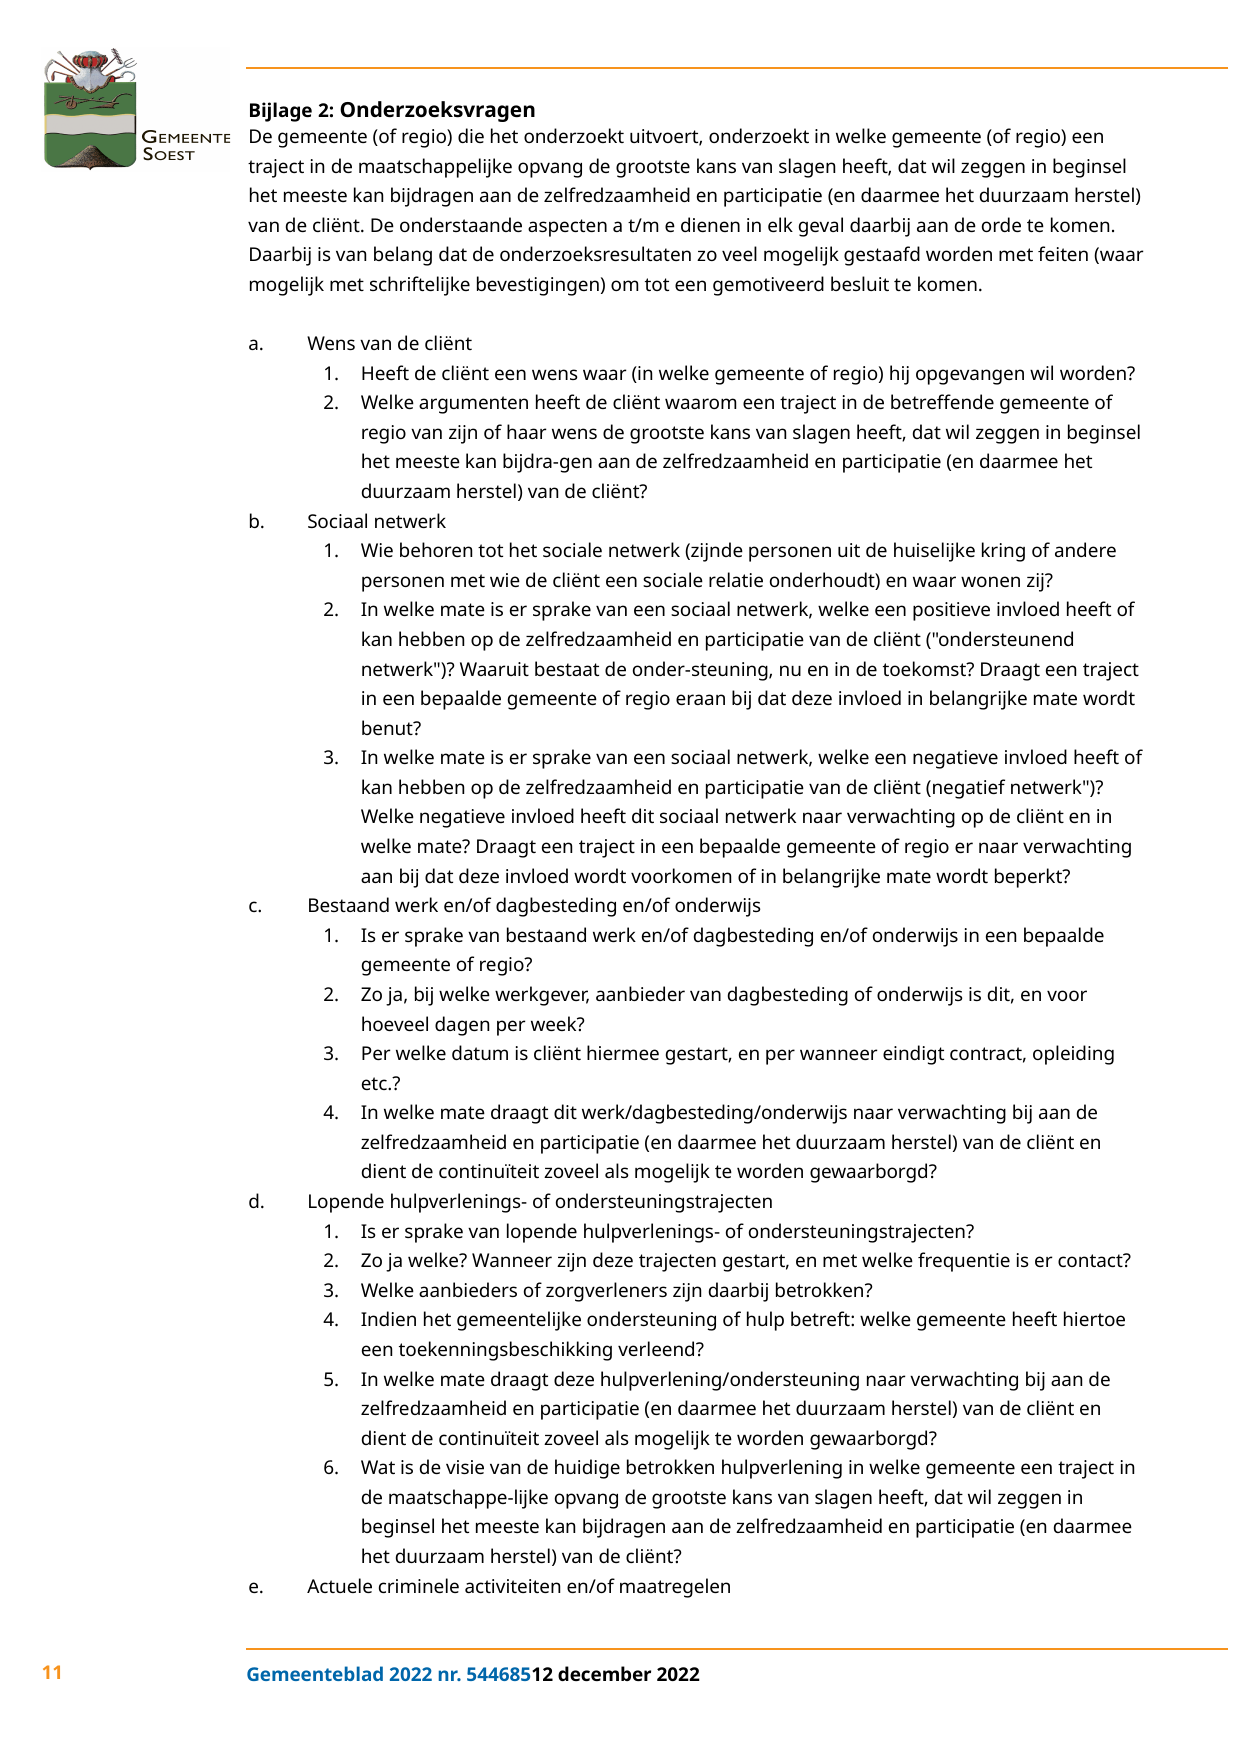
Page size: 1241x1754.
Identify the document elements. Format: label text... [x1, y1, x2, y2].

text De gemeente (of regio) die het onderzoekt uitvoert, onderzoekt in welke gemeente (of regio) een traject in de maatschappelijke opvang de grootste kans van slagen heeft, dat wil zeggen in beginsel het meeste kan bijdragen aan de zelfredzaamheid en participatie (en daarmee het duurzaam herstel) van de cliënt. De onderstaande aspecten a t/m e dienen in elk geval daarbij aan de orde te komen. Daarbij is van belang dat de onderzoeksresultaten zo veel mogelijk gestaafd worden met feiten (waar mogelijk met schriftelijke bevestigingen) om tot een gemotiveerd besluit te komen. [248, 123, 1152, 297]
text Bijlage 2: Onderzoeksvragen [248, 95, 1152, 123]
picture [41, 47, 231, 172]
list Sociaal netwerk [248, 508, 1152, 534]
list Wens van de cliënt [248, 330, 1152, 356]
list In welke mate is er sprake van een sociaal netwerk, welke een positieve invloed heeft of kan hebben op de zelfredzaamheid en participatie van de cliënt ("ondersteunend netwerk")? Waaruit bestaat de onder-steuning, nu en in de toekomst? Draagt een traject in een bepaalde gemeente of regio eraan bij dat deze invloed in belangrijke mate wordt benut? [323, 597, 1152, 741]
list Welke aanbieders of zorgverleners zijn daarbij betrokken? [323, 1277, 1152, 1303]
list Is er sprake van bestaand werk en/of dagbesteding en/of onderwijs in een bepaalde gemeente of regio? [323, 922, 1152, 977]
list Bestaand werk en/of dagbesteding en/of onderwijs [248, 892, 1152, 918]
list Wie behoren tot het sociale netwerk (zijnde personen uit de huiselijke kring of andere personen met wie de cliënt een sociale relatie onderhoudt) en waar wonen zij? [323, 537, 1152, 593]
list Per welke datum is cliënt hiermee gestart, en per wanneer eindigt contract, opleiding etc.? [323, 1040, 1152, 1096]
list Welke argumenten heeft de cliënt waarom een traject in de betreffende gemeente of regio van zijn of haar wens de grootste kans van slagen heeft, dat wil zeggen in beginsel het meeste kan bijdra-gen aan de zelfredzaamheid en participatie (en daarmee het duurzaam herstel) van de cliënt? [323, 389, 1152, 504]
list Wat is de visie van de huidige betrokken hulpverlening in welke gemeente een traject in de maatschappe-lijke opvang de grootste kans van slagen heeft, dat wil zeggen in beginsel het meeste kan bijdragen aan de zelfredzaamheid en participatie (en daarmee het duurzaam herstel) van de cliënt? [323, 1454, 1152, 1569]
list Is er sprake van lopende hulpverlenings- of ondersteuningstrajecten? [323, 1218, 1152, 1244]
list In welke mate draagt deze hulpverlening/ondersteuning naar verwachting bij aan de zelfredzaamheid en participatie (en daarmee het duurzaam herstel) van de cliënt en dient de continuïteit zoveel als mogelijk te worden gewaarborgd? [323, 1366, 1152, 1451]
list In welke mate draagt dit werk/dagbesteding/onderwijs naar verwachting bij aan de zelfredzaamheid en participatie (en daarmee het duurzaam herstel) van de cliënt en dient de continuïteit zoveel als mogelijk te worden gewaarborgd? [323, 1099, 1152, 1184]
list Lopende hulpverlenings- of ondersteuningstrajecten [248, 1188, 1152, 1214]
list Zo ja, bij welke werkgever, aanbieder van dagbesteding of onderwijs is dit, en voor hoeveel dagen per week? [323, 981, 1152, 1037]
list In welke mate is er sprake van een sociaal netwerk, welke een negatieve invloed heeft of kan hebben op de zelfredzaamheid en participatie van de cliënt (negatief netwerk")? Welke negatieve invloed heeft dit sociaal netwerk naar verwachting op de cliënt en in welke mate? Draagt een traject in een bepaalde gemeente of regio er naar verwachting aan bij dat deze invloed wordt voorkomen of in belangrijke mate wordt beperkt? [323, 744, 1152, 889]
list Actuele criminele activiteiten en/of maatregelen [248, 1573, 1152, 1599]
list Heeft de cliënt een wens waar (in welke gemeente of regio) hij opgevangen wil worden? [323, 360, 1152, 386]
list Indien het gemeentelijke ondersteuning of hulp betreft: welke gemeente heeft hiertoe een toekenningsbeschikking verleend? [323, 1307, 1152, 1362]
list Zo ja welke? Wanneer zijn deze trajecten gestart, en met welke frequentie is er contact? [323, 1247, 1152, 1273]
